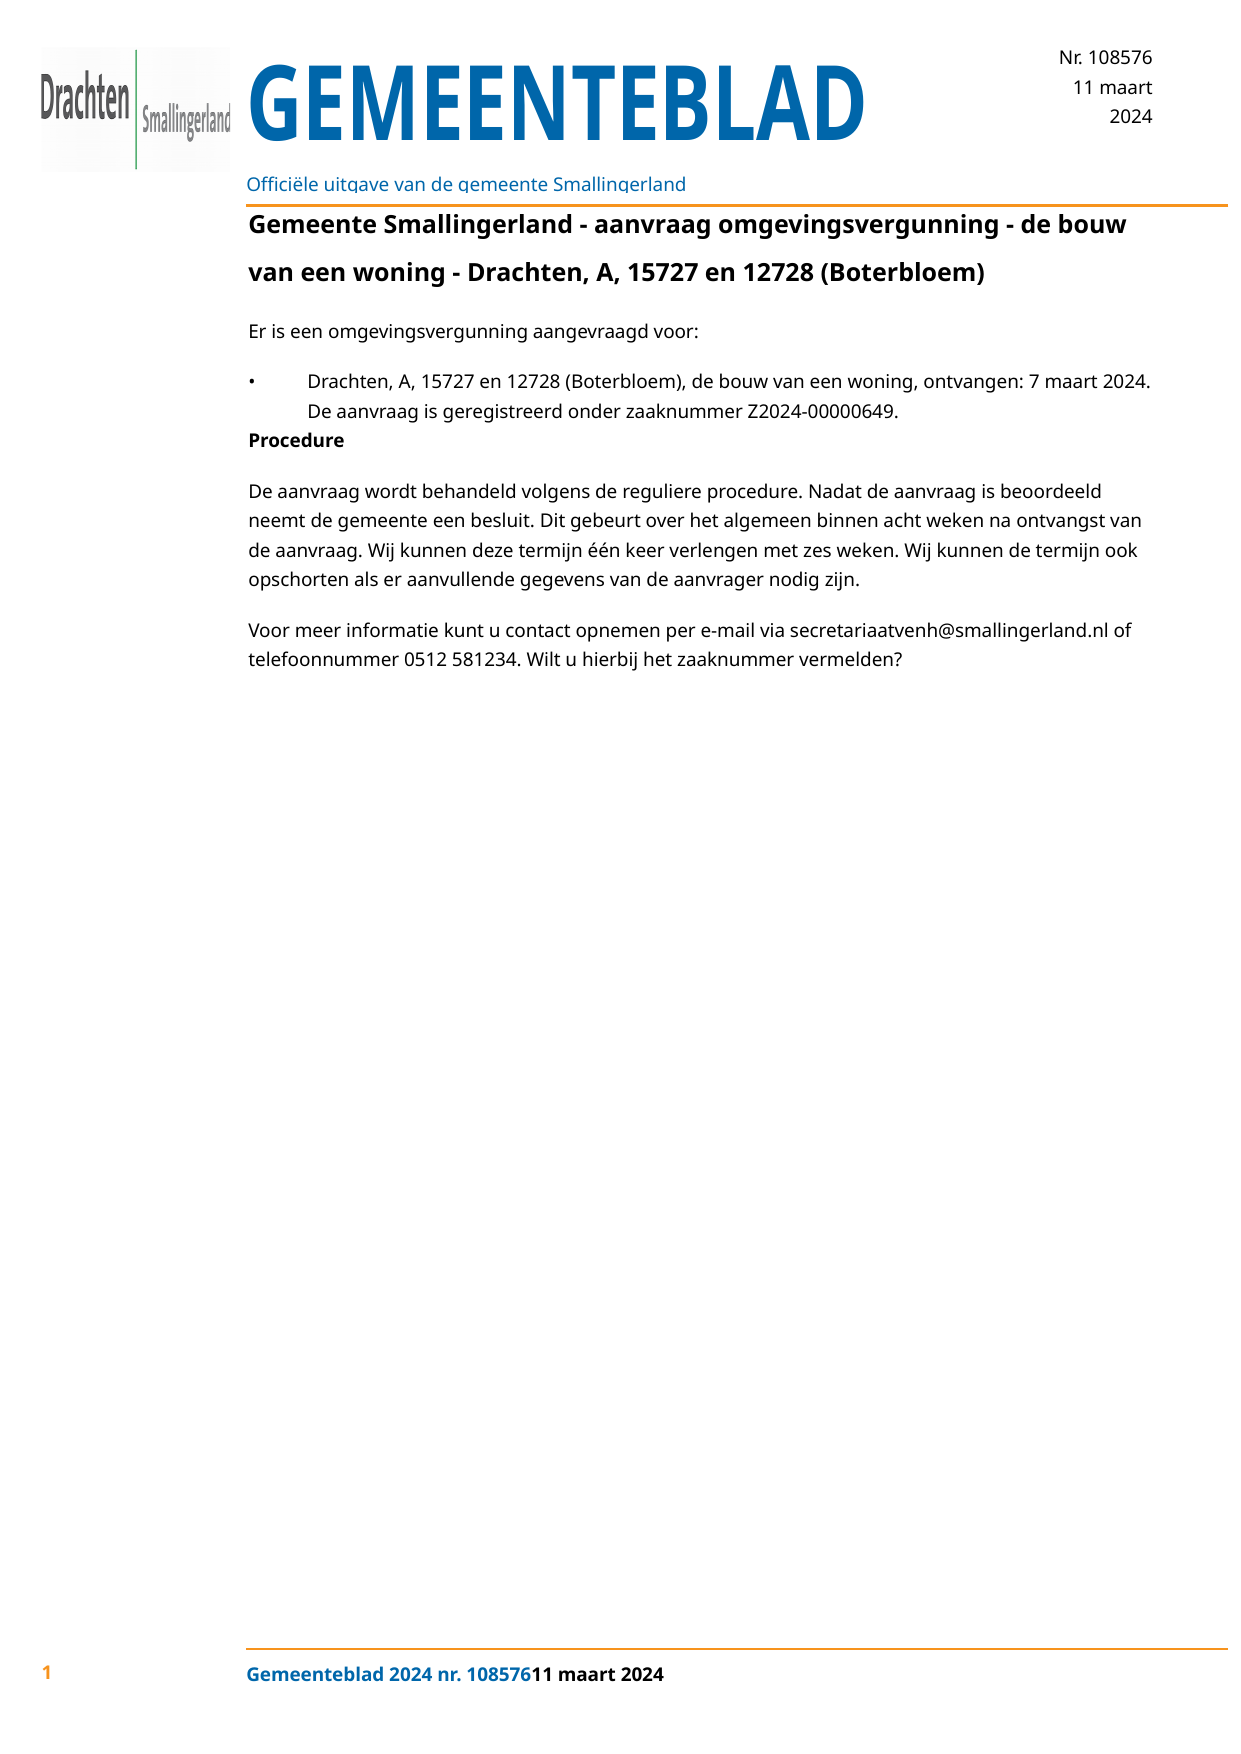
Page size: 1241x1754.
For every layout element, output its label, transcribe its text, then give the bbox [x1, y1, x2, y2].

text Gemeente Smallingerland - aanvraag omgevingsvergunning - de bouw van een woning - Drachten, A, 15727 en 12728 (Boterbloem) [248, 207, 1152, 288]
text Procedure [248, 427, 1152, 453]
list Drachten, A, 15727 en 12728 (Boterbloem), de bouw van een woning, ontvangen: 7 maart 2024. De aanvraag is geregistreerd onder zaaknummer Z2024-00000649. [248, 368, 1152, 424]
text De aanvraag wordt behandeld volgens de reguliere procedure. Nadat de aanvraag is beoordeeld neemt de gemeente een besluit. Dit gebeurt over het algemeen binnen acht weken na ontvangst van de aanvraag. Wij kunnen deze termijn één keer verlengen met zes weken. Wij kunnen de termijn ook opschorten als er aanvullende gegevens van de aanvrager nodig zijn. [248, 478, 1152, 592]
picture [41, 47, 231, 172]
text Voor meer informatie kunt u contact opnemen per e-mail via secretariaatvenh@smallingerland.nl of telefoonnummer 0512 581234. Wilt u hierbij het zaaknummer vermelden? [248, 617, 1152, 672]
text Er is een omgevingsvergunning aangevraagd voor: [248, 318, 1152, 344]
